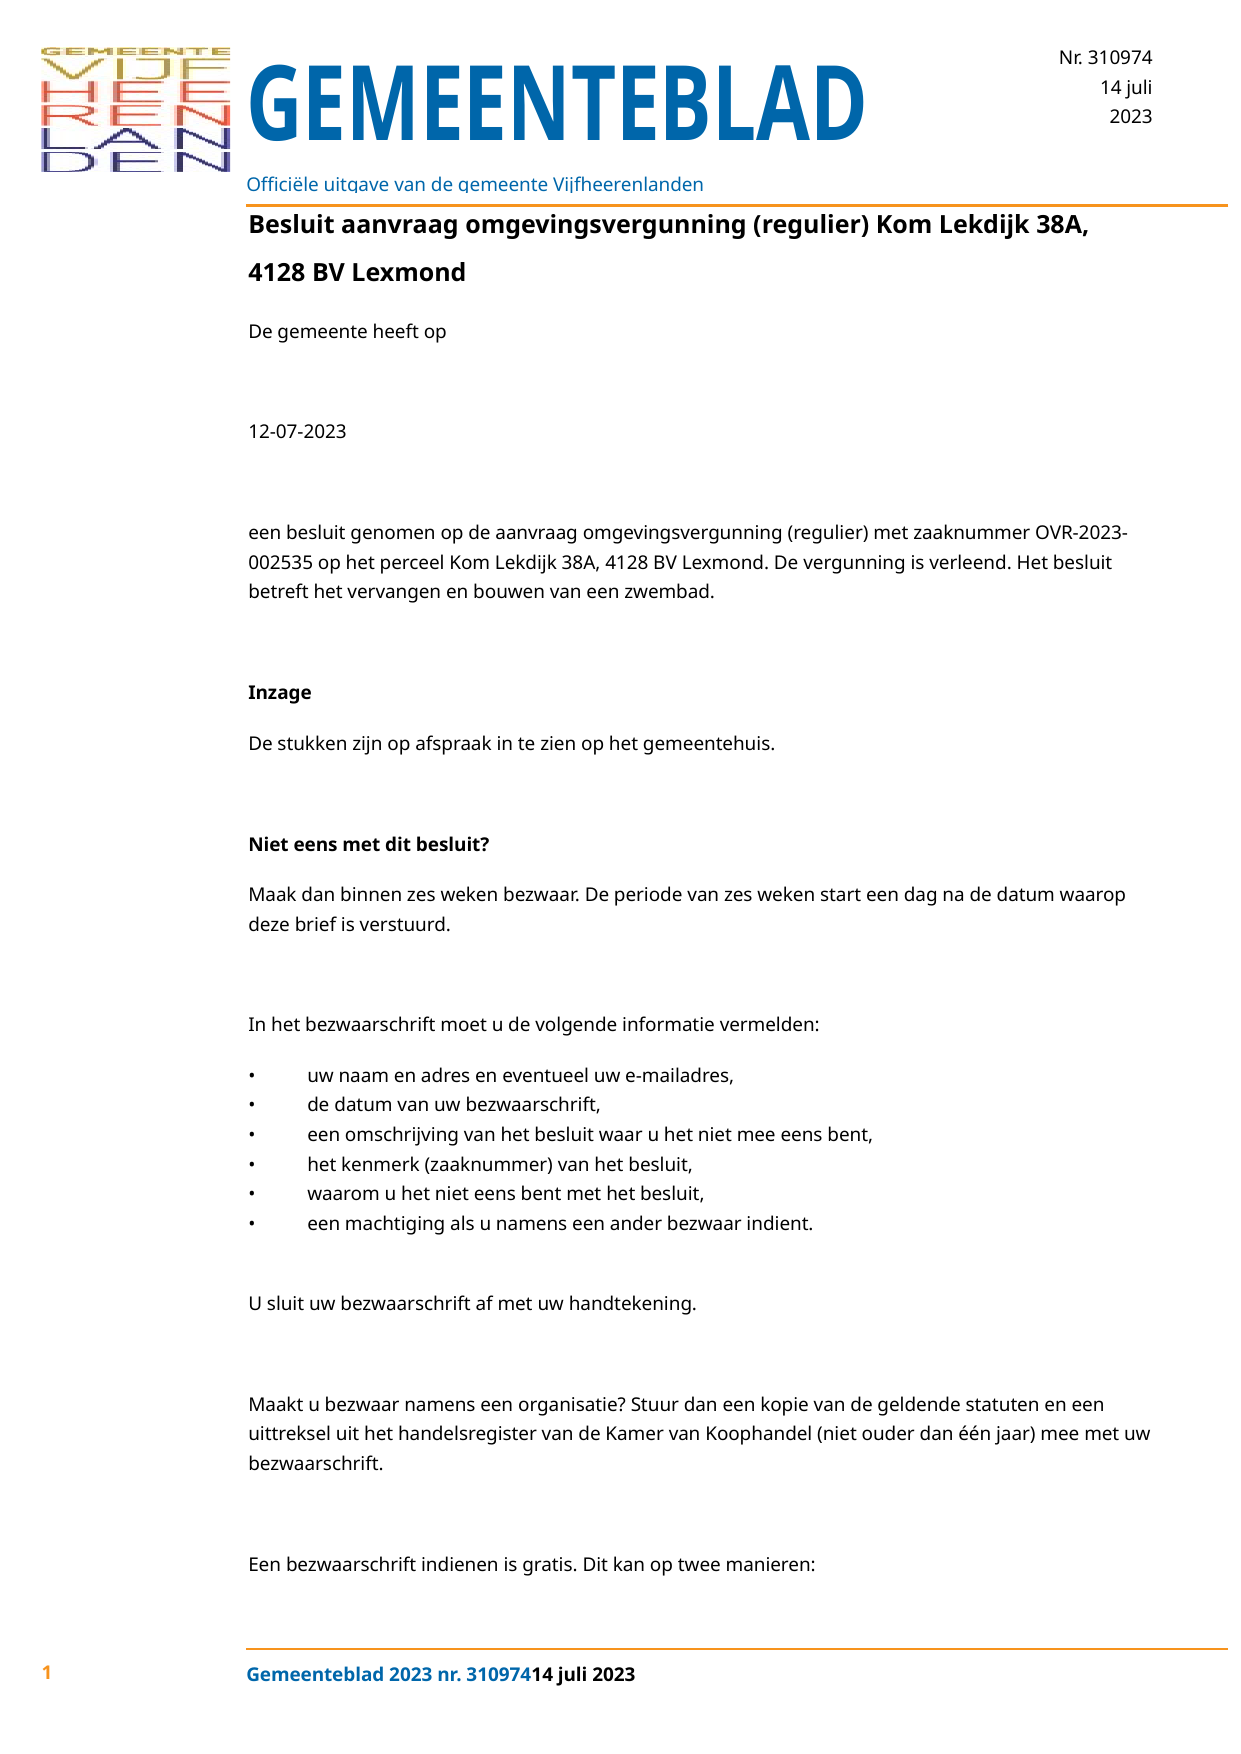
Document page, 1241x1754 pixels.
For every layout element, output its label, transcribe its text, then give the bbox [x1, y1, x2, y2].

text De stukken zijn op afspraak in te zien op het gemeentehuis. [248, 730, 1152, 756]
list het kenmerk (zaaknummer) van het besluit, [248, 1151, 1152, 1177]
list uw naam en adres en eventueel uw e-mailadres, [248, 1062, 1152, 1088]
text 12-07-2023 [248, 419, 1152, 444]
list een omschrijving van het besluit waar u het niet mee eens bent, [248, 1121, 1152, 1147]
text De gemeente heeft op [248, 318, 1152, 344]
text Inzage [248, 679, 1152, 705]
text Maakt u bezwaar namens een organisatie? Stuur dan een kopie van de geldende statuten en een uittreksel uit het handelsregister van de Kamer van Koophandel (niet ouder dan één jaar) mee met uw bezwaarschrift. [248, 1391, 1152, 1476]
text Een bezwaarschrift indienen is gratis. Dit kan op twee manieren: [248, 1551, 1152, 1577]
text U sluit uw bezwaarschrift af met uw handtekening. [248, 1290, 1152, 1316]
picture [41, 47, 231, 172]
text een besluit genomen op de aanvraag omgevingsvergunning (regulier) met zaaknummer OVR-2023-002535 op het perceel Kom Lekdijk 38A, 4128 BV Lexmond. De vergunning is verleend. Het besluit betreft het vervangen en bouwen van een zwembad. [248, 519, 1152, 604]
list waarom u het niet eens bent met het besluit, [248, 1180, 1152, 1206]
text Niet eens met dit besluit? [248, 831, 1152, 857]
text Besluit aanvraag omgevingsvergunning (regulier) Kom Lekdijk 38A, 4128 BV Lexmond [248, 207, 1152, 288]
text In het bezwaarschrift moet u de volgende informatie vermelden: [248, 1012, 1152, 1037]
list een machtiging als u namens een ander bezwaar indient. [248, 1210, 1152, 1236]
list de datum van uw bezwaarschrift, [248, 1092, 1152, 1117]
text Maak dan binnen zes weken bezwaar. De periode van zes weken start een dag na de datum waarop deze brief is verstuurd. [248, 881, 1152, 937]
